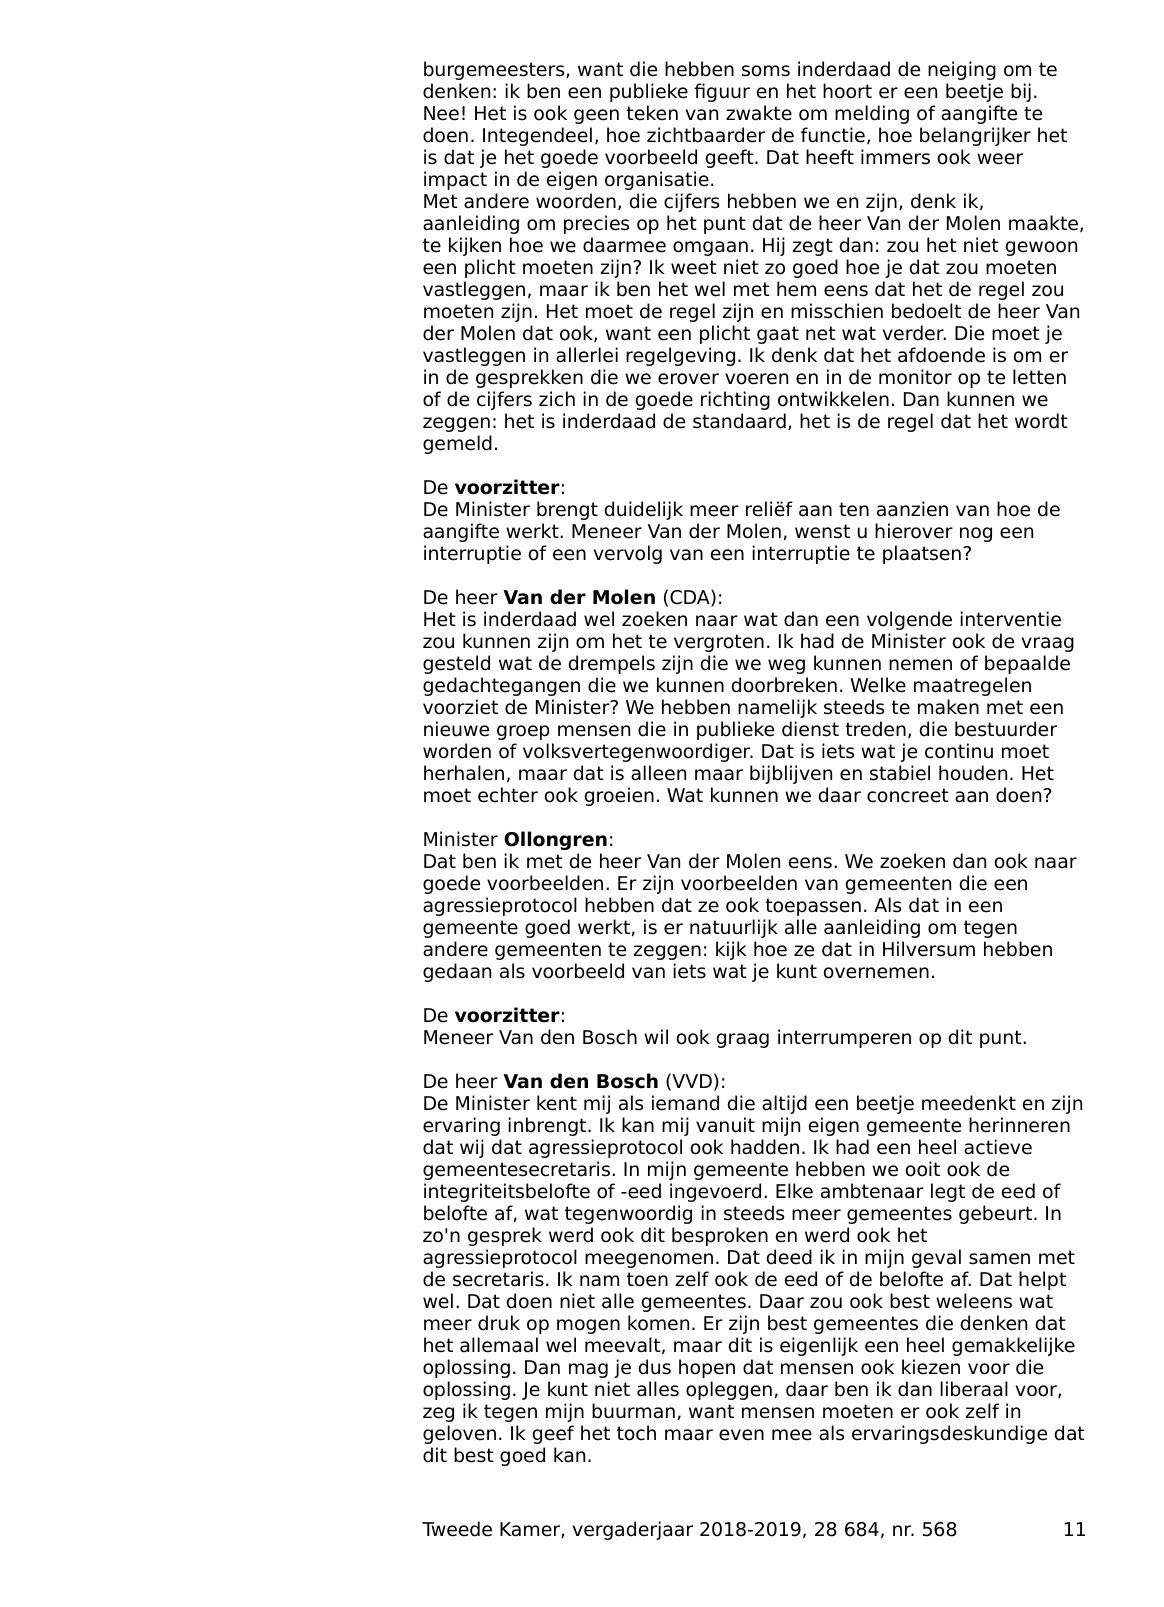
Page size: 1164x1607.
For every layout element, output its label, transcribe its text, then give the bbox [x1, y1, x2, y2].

text De voorzitter: [422, 1005, 1087, 1027]
text Meneer Van den Bosch wil ook graag interrumperen op dit punt. [422, 1027, 1087, 1049]
text Het is inderdaad wel zoeken naar wat dan een volgende interventie zou kunnen zijn om het te vergroten. Ik had de Minister ook de vraag gesteld wat de drempels zijn die we weg kunnen nemen of bepaalde gedachtegangen die we kunnen doorbreken. Welke maatregelen voorziet de Minister? We hebben namelijk steeds te maken met een nieuwe groep mensen die in publieke dienst treden, die bestuurder worden of volksvertegenwoordiger. Dat is iets wat je continu moet herhalen, maar dat is alleen maar bijblijven en stabiel houden. Het moet echter ook groeien. Wat kunnen we daar concreet aan doen? [422, 609, 1087, 807]
text Minister Ollongren: [422, 829, 1087, 851]
text burgemeesters, want die hebben soms inderdaad de neiging om te denken: ik ben een publieke figuur en het hoort er een beetje bij. Nee! Het is ook geen teken van zwakte om melding of aangifte te doen. Integendeel, hoe zichtbaarder de functie, hoe belangrijker het is dat je het goede voorbeeld geeft. Dat heeft immers ook weer impact in de eigen organisatie. [422, 59, 1087, 191]
text Dat ben ik met de heer Van der Molen eens. We zoeken dan ook naar goede voorbeelden. Er zijn voorbeelden van gemeenten die een agressieprotocol hebben dat ze ook toepassen. Als dat in een gemeente goed werkt, is er natuurlijk alle aanleiding om tegen andere gemeenten te zeggen: kijk hoe ze dat in Hilversum hebben gedaan als voorbeeld van iets wat je kunt overnemen. [422, 851, 1087, 983]
text De heer Van der Molen (CDA): [422, 587, 1087, 609]
text De Minister brengt duidelijk meer reliëf aan ten aanzien van hoe de aangifte werkt. Meneer Van der Molen, wenst u hierover nog een interruptie of een vervolg van een interruptie te plaatsen? [422, 499, 1087, 565]
text Met andere woorden, die cijfers hebben we en zijn, denk ik, aanleiding om precies op het punt dat de heer Van der Molen maakte, te kijken hoe we daarmee omgaan. Hij zegt dan: zou het niet gewoon een plicht moeten zijn? Ik weet niet zo goed hoe je dat zou moeten vastleggen, maar ik ben het wel met hem eens dat het de regel zou moeten zijn. Het moet de regel zijn en misschien bedoelt de heer Van der Molen dat ook, want een plicht gaat net wat verder. Die moet je vastleggen in allerlei regelgeving. Ik denk dat het afdoende is om er in de gesprekken die we erover voeren en in de monitor op te letten of de cijfers zich in de goede richting ontwikkelen. Dan kunnen we zeggen: het is inderdaad de standaard, het is de regel dat het wordt gemeld. [422, 191, 1087, 455]
text De Minister kent mij als iemand die altijd een beetje meedenkt en zijn ervaring inbrengt. Ik kan mij vanuit mijn eigen gemeente herinneren dat wij dat agressieprotocol ook hadden. Ik had een heel actieve gemeentesecretaris. In mijn gemeente hebben we ooit ook de integriteitsbelofte of -eed ingevoerd. Elke ambtenaar legt de eed of belofte af, wat tegenwoordig in steeds meer gemeentes gebeurt. In zo'n gesprek werd ook dit besproken en werd ook het agressieprotocol meegenomen. Dat deed ik in mijn geval samen met de secretaris. Ik nam toen zelf ook de eed of de belofte af. Dat helpt wel. Dat doen niet alle gemeentes. Daar zou ook best weleens wat meer druk op mogen komen. Er zijn best gemeentes die denken dat het allemaal wel meevalt, maar dit is eigenlijk een heel gemakkelijke oplossing. Dan mag je dus hopen dat mensen ook kiezen voor die oplossing. Je kunt niet alles opleggen, daar ben ik dan liberaal voor, zeg ik tegen mijn buurman, want mensen moeten er ook zelf in geloven. Ik geef het toch maar even mee als ervaringsdeskundige dat dit best goed kan. [422, 1093, 1087, 1467]
text De voorzitter: [422, 477, 1087, 499]
text De heer Van den Bosch (VVD): [422, 1071, 1087, 1093]
